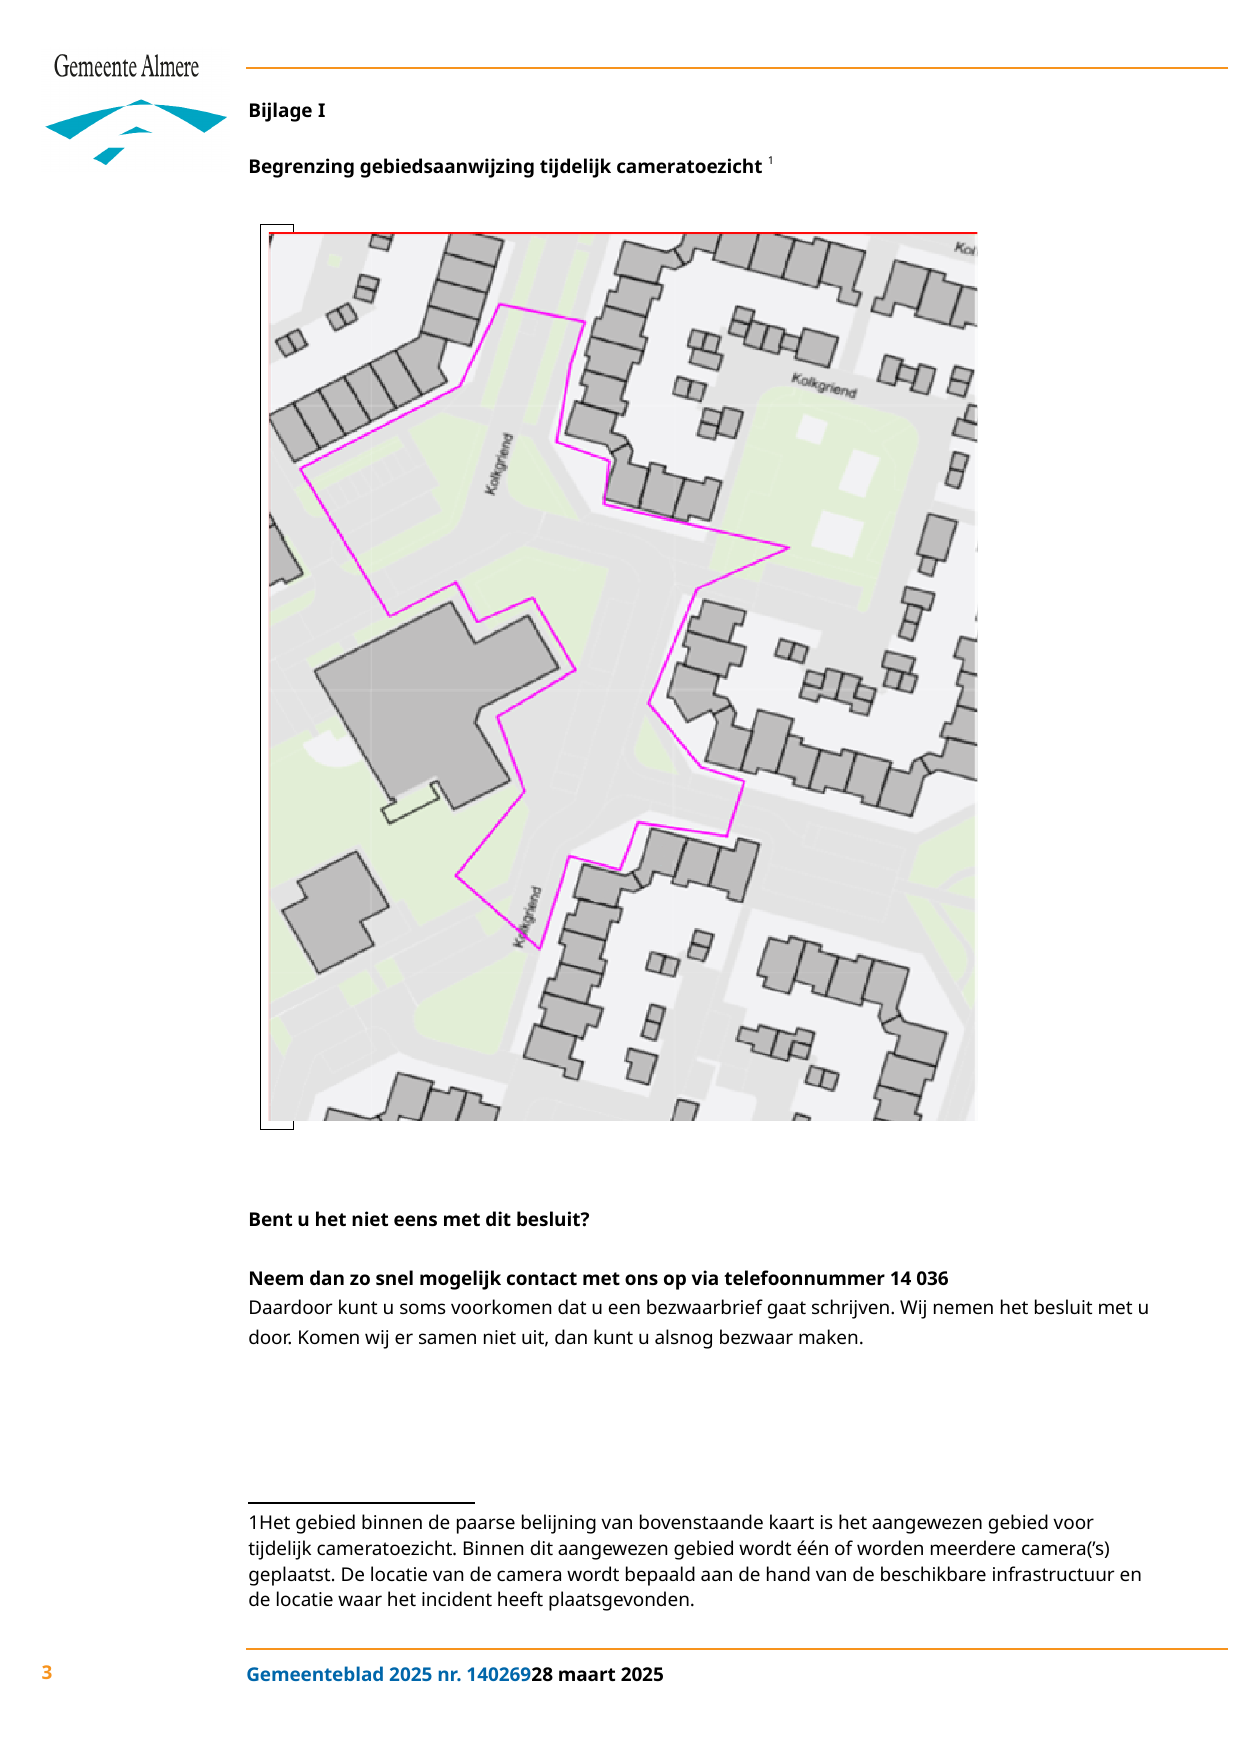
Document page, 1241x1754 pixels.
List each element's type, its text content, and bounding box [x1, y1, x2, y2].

text Het gebied binnen de paarse belijning van bovenstaande kaart is het aangewezen gebied voor tijdelijk cameratoezicht. Binnen dit aangewezen gebied wordt één of worden meerdere camera(’s) geplaatst. De locatie van de camera wordt bepaald aan de hand van de beschikbare infrastructuur en de locatie waar het incident heeft plaatsgevonden. [248, 1509, 1152, 1612]
text Bent u het niet eens met dit besluit? [248, 1206, 1152, 1231]
picture [41, 47, 231, 172]
text Begrenzing gebiedsaanwijzing tijdelijk cameratoezicht [248, 153, 1152, 179]
text Daardoor kunt u soms voorkomen dat u een bezwaarbrief gaat schrijven. Wij nemen het besluit met u door. Komen wij er samen niet uit, dan kunt u alsnog bezwaar maken. [248, 1294, 1152, 1350]
text Neem dan zo snel mogelijk contact met ons op via telefoonnummer 14 036 [248, 1265, 1152, 1291]
text Bijlage I [248, 95, 1152, 123]
picture [268, 232, 978, 1121]
